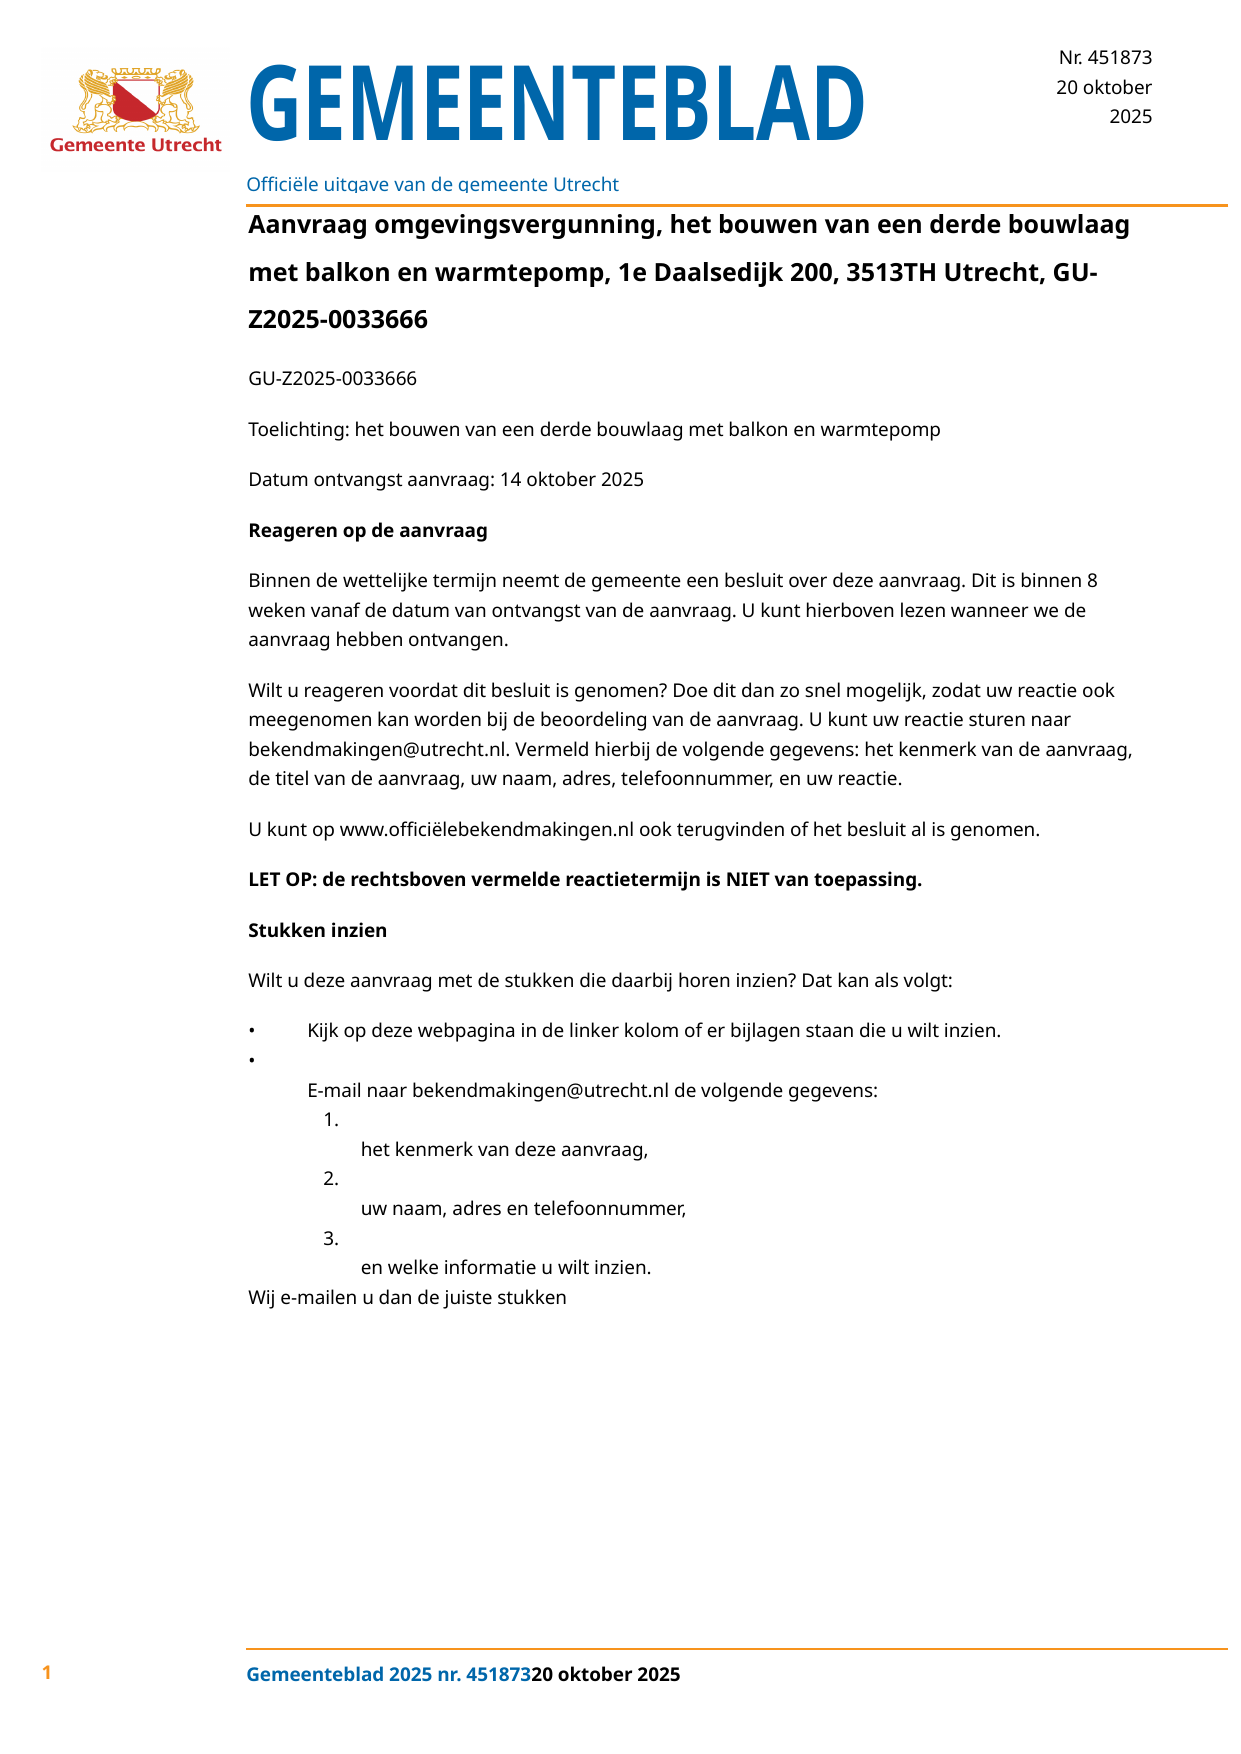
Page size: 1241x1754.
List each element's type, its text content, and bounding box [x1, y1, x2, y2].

list uw naam, adres en telefoonnummer, [323, 1195, 1152, 1221]
text Toelichting: het bouwen van een derde bouwlaag met balkon en warmtepomp [248, 416, 1152, 442]
text Aanvraag omgevingsvergunning, het bouwen van een derde bouwlaag met balkon en warmtepomp, 1e Daalsedijk 200, 3513TH Utrecht, GU-Z2025-0033666 [248, 207, 1152, 336]
text Stukken inzien [248, 917, 1152, 942]
text Wilt u reageren voordat dit besluit is genomen? Doe dit dan zo snel mogelijk, zodat uw reactie ook meegenomen kan worden bij de beoordeling van de aanvraag. U kunt uw reactie sturen naar bekendmakingen@utrecht.nl. Vermeld hierbij de volgende gegevens: het kenmerk van de aanvraag, de titel van de aanvraag, uw naam, adres, telefoonnummer, en uw reactie. [248, 677, 1152, 791]
picture [41, 47, 231, 172]
text LET OP: de rechtsboven vermelde reactietermijn is NIET van toepassing. [248, 866, 1152, 892]
text Reageren op de aanvraag [248, 517, 1152, 542]
text Wij e-mailen u dan de juiste stukken [248, 1284, 1152, 1309]
text Wilt u deze aanvraag met de stukken die daarbij horen inzien? Dat kan als volgt: [248, 967, 1152, 993]
list en welke informatie u wilt inzien. [323, 1254, 1152, 1280]
text Binnen de wettelijke termijn neemt de gemeente een besluit over deze aanvraag. Dit is binnen 8 weken vanaf de datum van ontvangst van de aanvraag. U kunt hierboven lezen wanneer we de aanvraag hebben ontvangen. [248, 567, 1152, 652]
list het kenmerk van deze aanvraag, [323, 1136, 1152, 1162]
text U kunt op www.officiëlebekendmakingen.nl ook terugvinden of het besluit al is genomen. [248, 816, 1152, 842]
list Kijk op deze webpagina in de linker kolom of er bijlagen staan die u wilt inzien. [248, 1018, 1152, 1043]
text Datum ontvangst aanvraag: 14 oktober 2025 [248, 466, 1152, 492]
list E-mail naar bekendmakingen@utrecht.nl de volgende gegevens: [248, 1077, 1152, 1102]
text GU-Z2025-0033666 [248, 366, 1152, 391]
